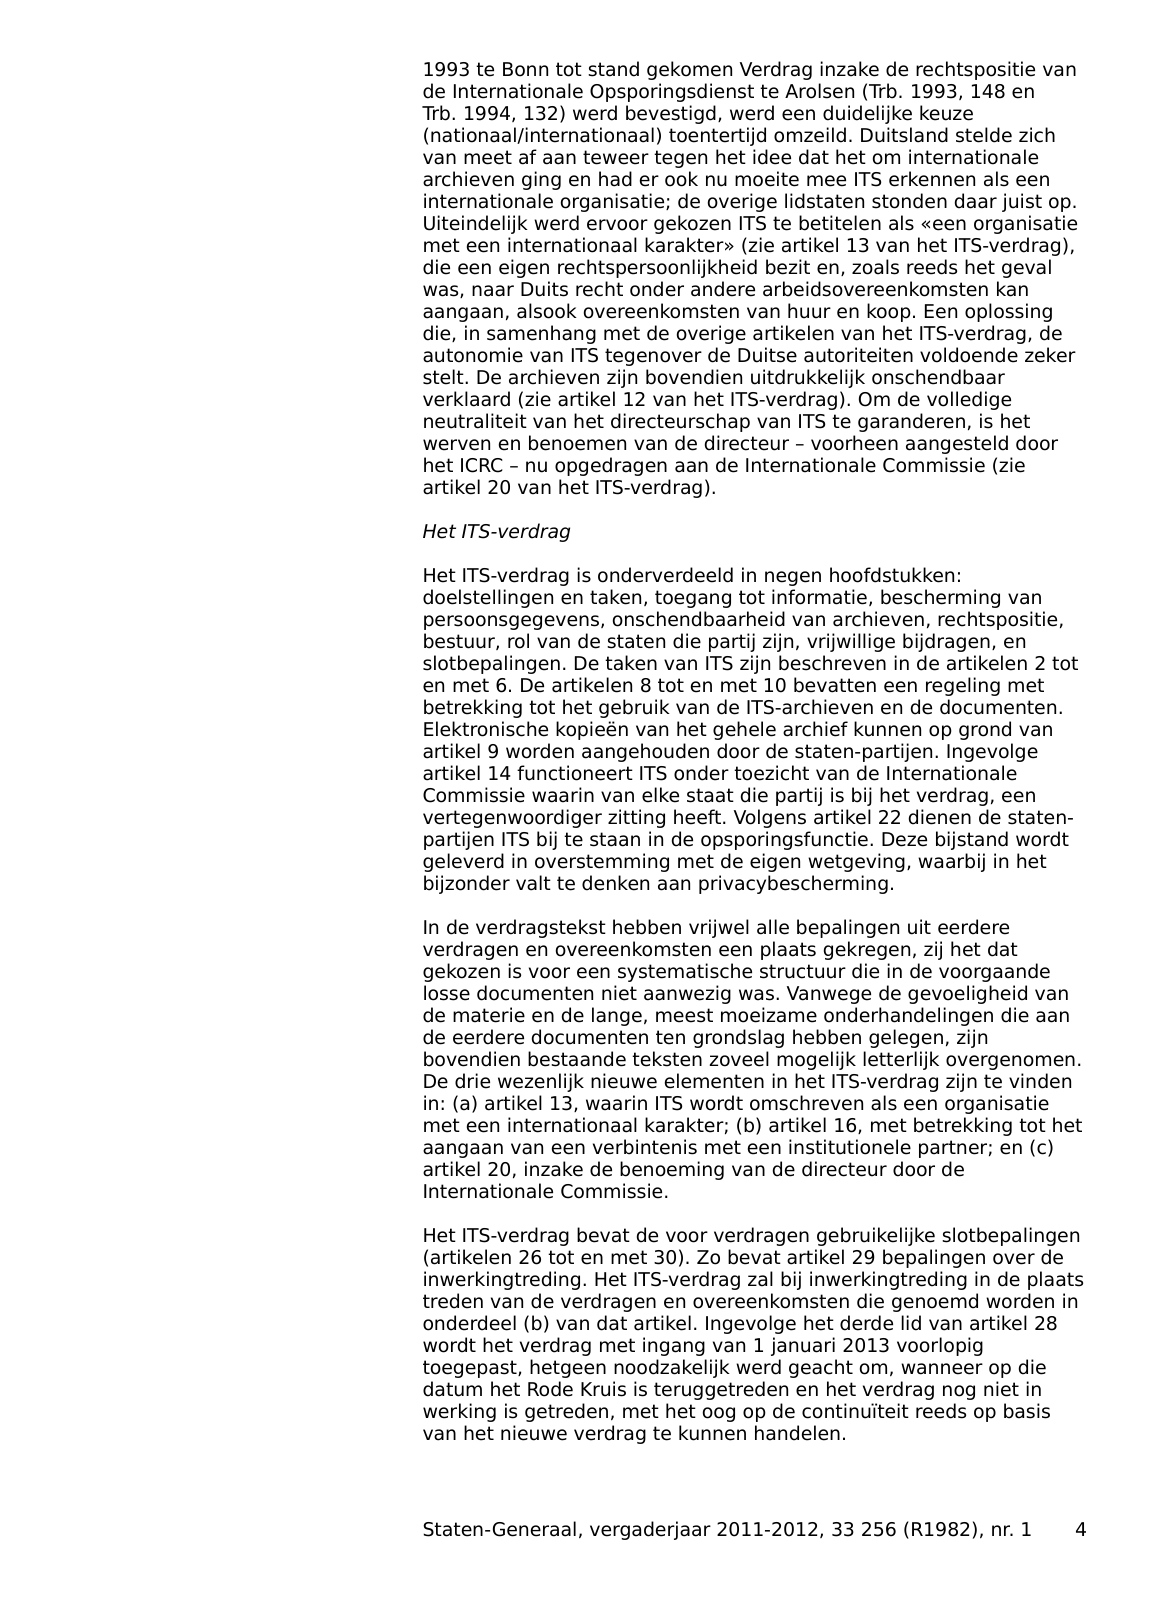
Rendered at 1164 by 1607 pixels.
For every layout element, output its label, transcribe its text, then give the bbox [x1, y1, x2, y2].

text 1993 te Bonn tot stand gekomen Verdrag inzake de rechtspositie van de Internationale Opsporingsdienst te Arolsen (Trb. 1993, 148 en Trb. 1994, 132) werd bevestigd, werd een duidelijke keuze (nationaal/internationaal) toentertijd omzeild. Duitsland stelde zich van meet af aan teweer tegen het idee dat het om internationale archieven ging en had er ook nu moeite mee ITS erkennen als een internationale organisatie; de overige lidstaten stonden daar juist op. Uiteindelijk werd ervoor gekozen ITS te betitelen als «een organisatie met een internationaal karakter» (zie artikel 13 van het ITS-verdrag), die een eigen rechtspersoonlijkheid bezit en, zoals reeds het geval was, naar Duits recht onder andere arbeidsovereenkomsten kan aangaan, alsook overeenkomsten van huur en koop. Een oplossing die, in samenhang met de overige artikelen van het ITS-verdrag, de autonomie van ITS tegenover de Duitse autoriteiten voldoende zeker stelt. De archieven zijn bovendien uitdrukkelijk onschendbaar verklaard (zie artikel 12 van het ITS-verdrag). Om de volledige neutraliteit van het directeurschap van ITS te garanderen, is het werven en benoemen van de directeur – voorheen aangesteld door het ICRC – nu opgedragen aan de Internationale Commissie (zie artikel 20 van het ITS-verdrag). [422, 59, 1087, 499]
text Het ITS-verdrag bevat de voor verdragen gebruikelijke slotbepalingen (artikelen 26 tot en met 30). Zo bevat artikel 29 bepalingen over de inwerkingtreding. Het ITS-verdrag zal bij inwerkingtreding in de plaats treden van de verdragen en overeenkomsten die genoemd worden in onderdeel (b) van dat artikel. Ingevolge het derde lid van artikel 28 wordt het verdrag met ingang van 1 januari 2013 voorlopig toegepast, hetgeen noodzakelijk werd geacht om, wanneer op die datum het Rode Kruis is teruggetreden en het verdrag nog niet in werking is getreden, met het oog op de continuïteit reeds op basis van het nieuwe verdrag te kunnen handelen. [422, 1225, 1087, 1444]
text In de verdragstekst hebben vrijwel alle bepalingen uit eerdere verdragen en overeenkomsten een plaats gekregen, zij het dat gekozen is voor een systematische structuur die in de voorgaande losse documenten niet aanwezig was. Vanwege de gevoeligheid van de materie en de lange, meest moeizame onderhandelingen die aan de eerdere documenten ten grondslag hebben gelegen, zijn bovendien bestaande teksten zoveel mogelijk letterlijk overgenomen. De drie wezenlijk nieuwe elementen in het ITS-verdrag zijn te vinden in: (a) artikel 13, waarin ITS wordt omschreven als een organisatie met een internationaal karakter; (b) artikel 16, met betrekking tot het aangaan van een verbintenis met een institutionele partner; en (c) artikel 20, inzake de benoeming van de directeur door de Internationale Commissie. [422, 917, 1087, 1203]
text Het ITS-verdrag is onderverdeeld in negen hoofdstukken: doelstellingen en taken, toegang tot informatie, bescherming van persoonsgegevens, onschendbaarheid van archieven, rechtspositie, bestuur, rol van de staten die partij zijn, vrijwillige bijdragen, en slotbepalingen. De taken van ITS zijn beschreven in de artikelen 2 tot en met 6. De artikelen 8 tot en met 10 bevatten een regeling met betrekking tot het gebruik van de ITS-archieven en de documenten. Elektronische kopieën van het gehele archief kunnen op grond van artikel 9 worden aangehouden door de staten-partijen. Ingevolge artikel 14 functioneert ITS onder toezicht van de Internationale Commissie waarin van elke staat die partij is bij het verdrag, een vertegenwoordiger zitting heeft. Volgens artikel 22 dienen de staten-partijen ITS bij te staan in de opsporingsfunctie. Deze bijstand wordt geleverd in overstemming met de eigen wetgeving, waarbij in het bijzonder valt te denken aan privacybescherming. [422, 565, 1087, 895]
subtitle Het ITS-verdrag [422, 521, 1087, 543]
